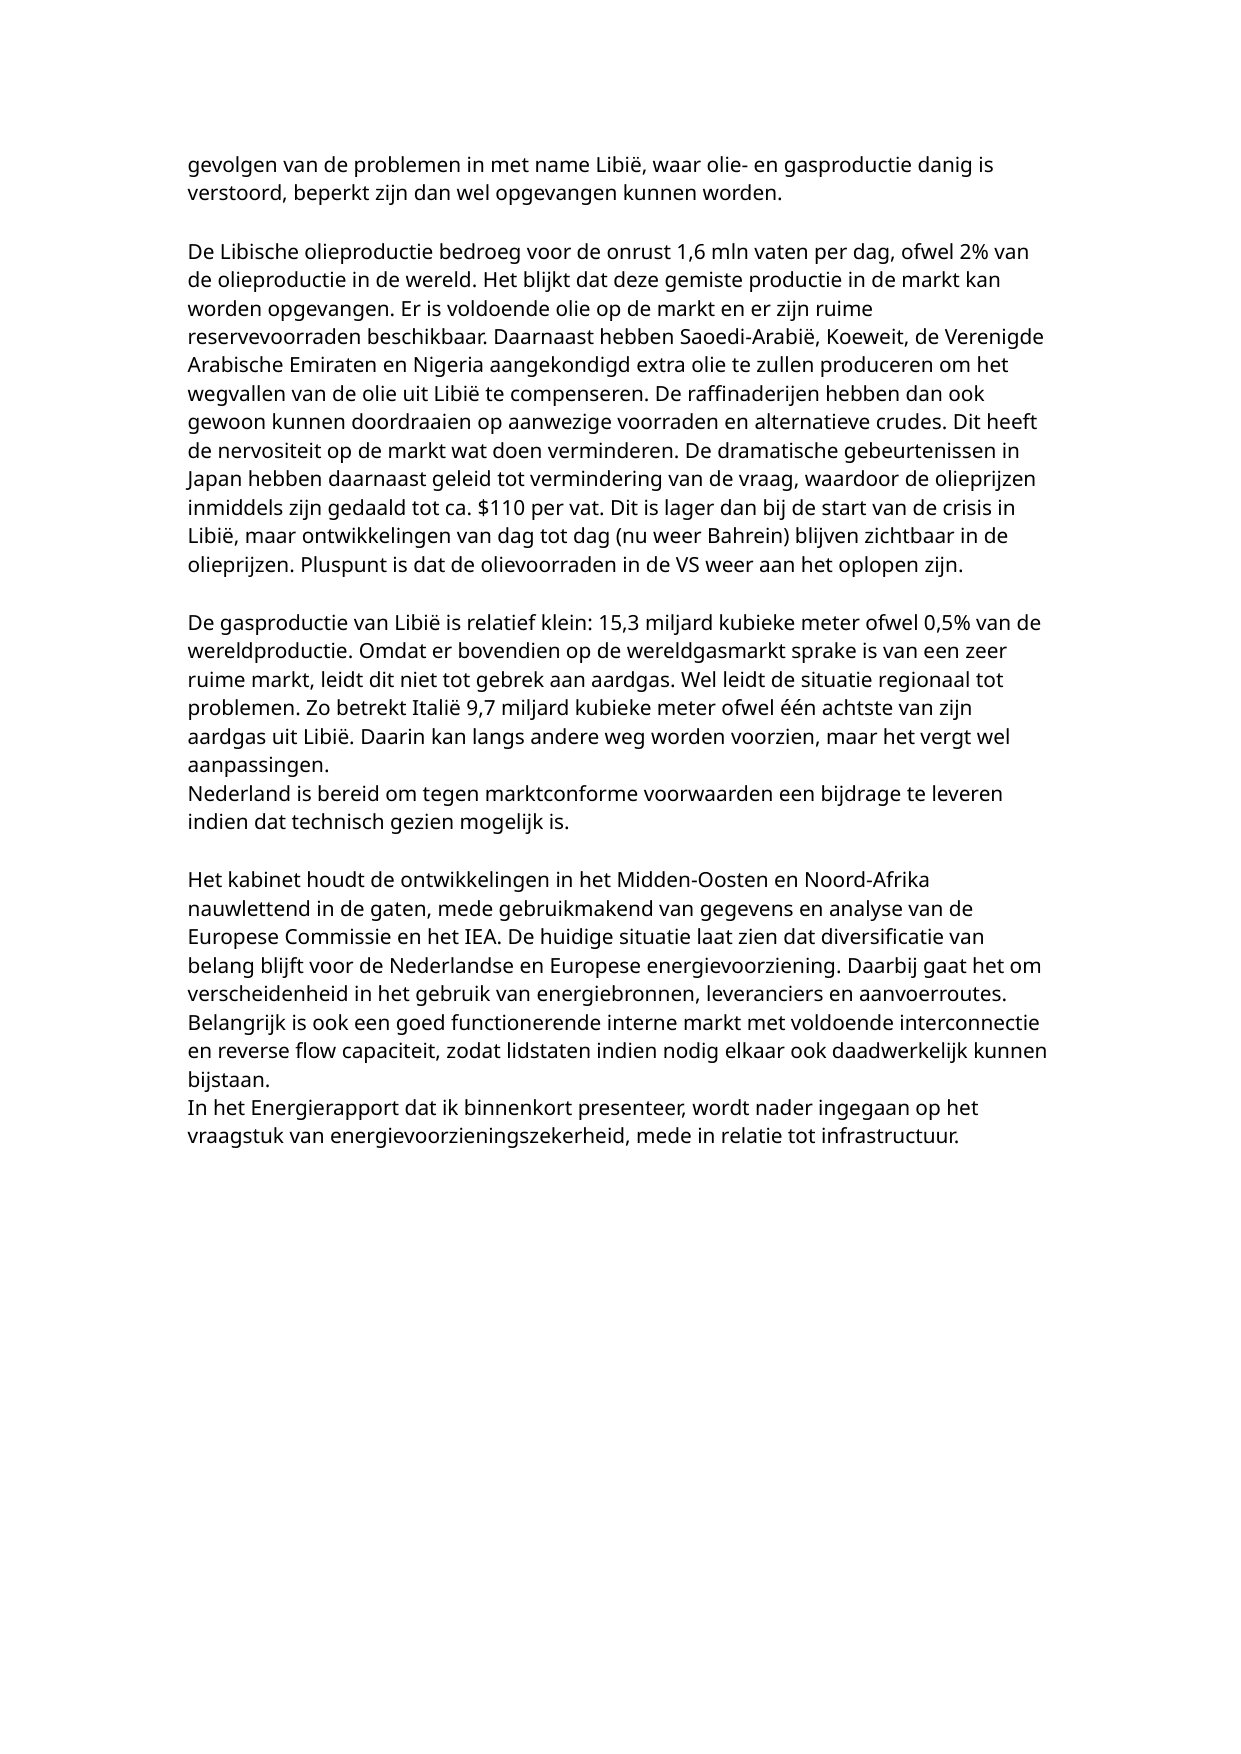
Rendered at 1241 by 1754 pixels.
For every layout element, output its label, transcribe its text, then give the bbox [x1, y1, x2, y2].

text gevolgen van de problemen in met name Libië, waar olie- en gasproductie danig is verstoord, beperkt zijn dan wel opgevangen kunnen worden. [187, 150, 1053, 207]
text Nederland is bereid om tegen marktconforme voorwaarden een bijdrage te leveren indien dat technisch gezien mogelijk is. [187, 779, 1053, 836]
text In het Energierapport dat ik binnenkort presenteer, wordt nader ingegaan op het vraagstuk van energievoorzieningszekerheid, mede in relatie tot infrastructuur. [187, 1093, 1053, 1150]
text De Libische olieproductie bedroeg voor de onrust 1,6 mln vaten per dag, ofwel 2% van de olieproductie in de wereld. Het blijkt dat deze gemiste productie in de markt kan worden opgevangen. Er is voldoende olie op de markt en er zijn ruime reservevoorraden beschikbaar. Daarnaast hebben Saoedi-Arabië, Koeweit, de Verenigde Arabische Emiraten en Nigeria aangekondigd extra olie te zullen produceren om het wegvallen van de olie uit Libië te compenseren. De raffinaderijen hebben dan ook gewoon kunnen doordraaien op aanwezige voorraden en alternatieve crudes. Dit heeft de nervositeit op de markt wat doen verminderen. De dramatische gebeurtenissen in Japan hebben daarnaast geleid tot vermindering van de vraag, waardoor de olieprijzen inmiddels zijn gedaald tot ca. $110 per vat. Dit is lager dan bij de start van de crisis in Libië, maar ontwikkelingen van dag tot dag (nu weer Bahrein) blijven zichtbaar in de olieprijzen. Pluspunt is dat de olievoorraden in de VS weer aan het oplopen zijn. [187, 237, 1053, 578]
text Het kabinet houdt de ontwikkelingen in het Midden-Oosten en Noord-Afrika nauwlettend in de gaten, mede gebruikmakend van gegevens en analyse van de Europese Commissie en het IEA. De huidige situatie laat zien dat diversificatie van belang blijft voor de Nederlandse en Europese energievoorziening. Daarbij gaat het om verscheidenheid in het gebruik van energiebronnen, leveranciers en aanvoerroutes. Belangrijk is ook een goed functionerende interne markt met voldoende interconnectie en reverse flow capaciteit, zodat lidstaten indien nodig elkaar ook daadwerkelijk kunnen bijstaan. [187, 866, 1053, 1093]
text De gasproductie van Libië is relatief klein: 15,3 miljard kubieke meter ofwel 0,5% van de wereldproductie. Omdat er bovendien op de wereldgasmarkt sprake is van een zeer ruime markt, leidt dit niet tot gebrek aan aardgas. Wel leidt de situatie regionaal tot problemen. Zo betrekt Italië 9,7 miljard kubieke meter ofwel één achtste van zijn aardgas uit Libië. Daarin kan langs andere weg worden voorzien, maar het vergt wel aanpassingen. [187, 608, 1053, 779]
